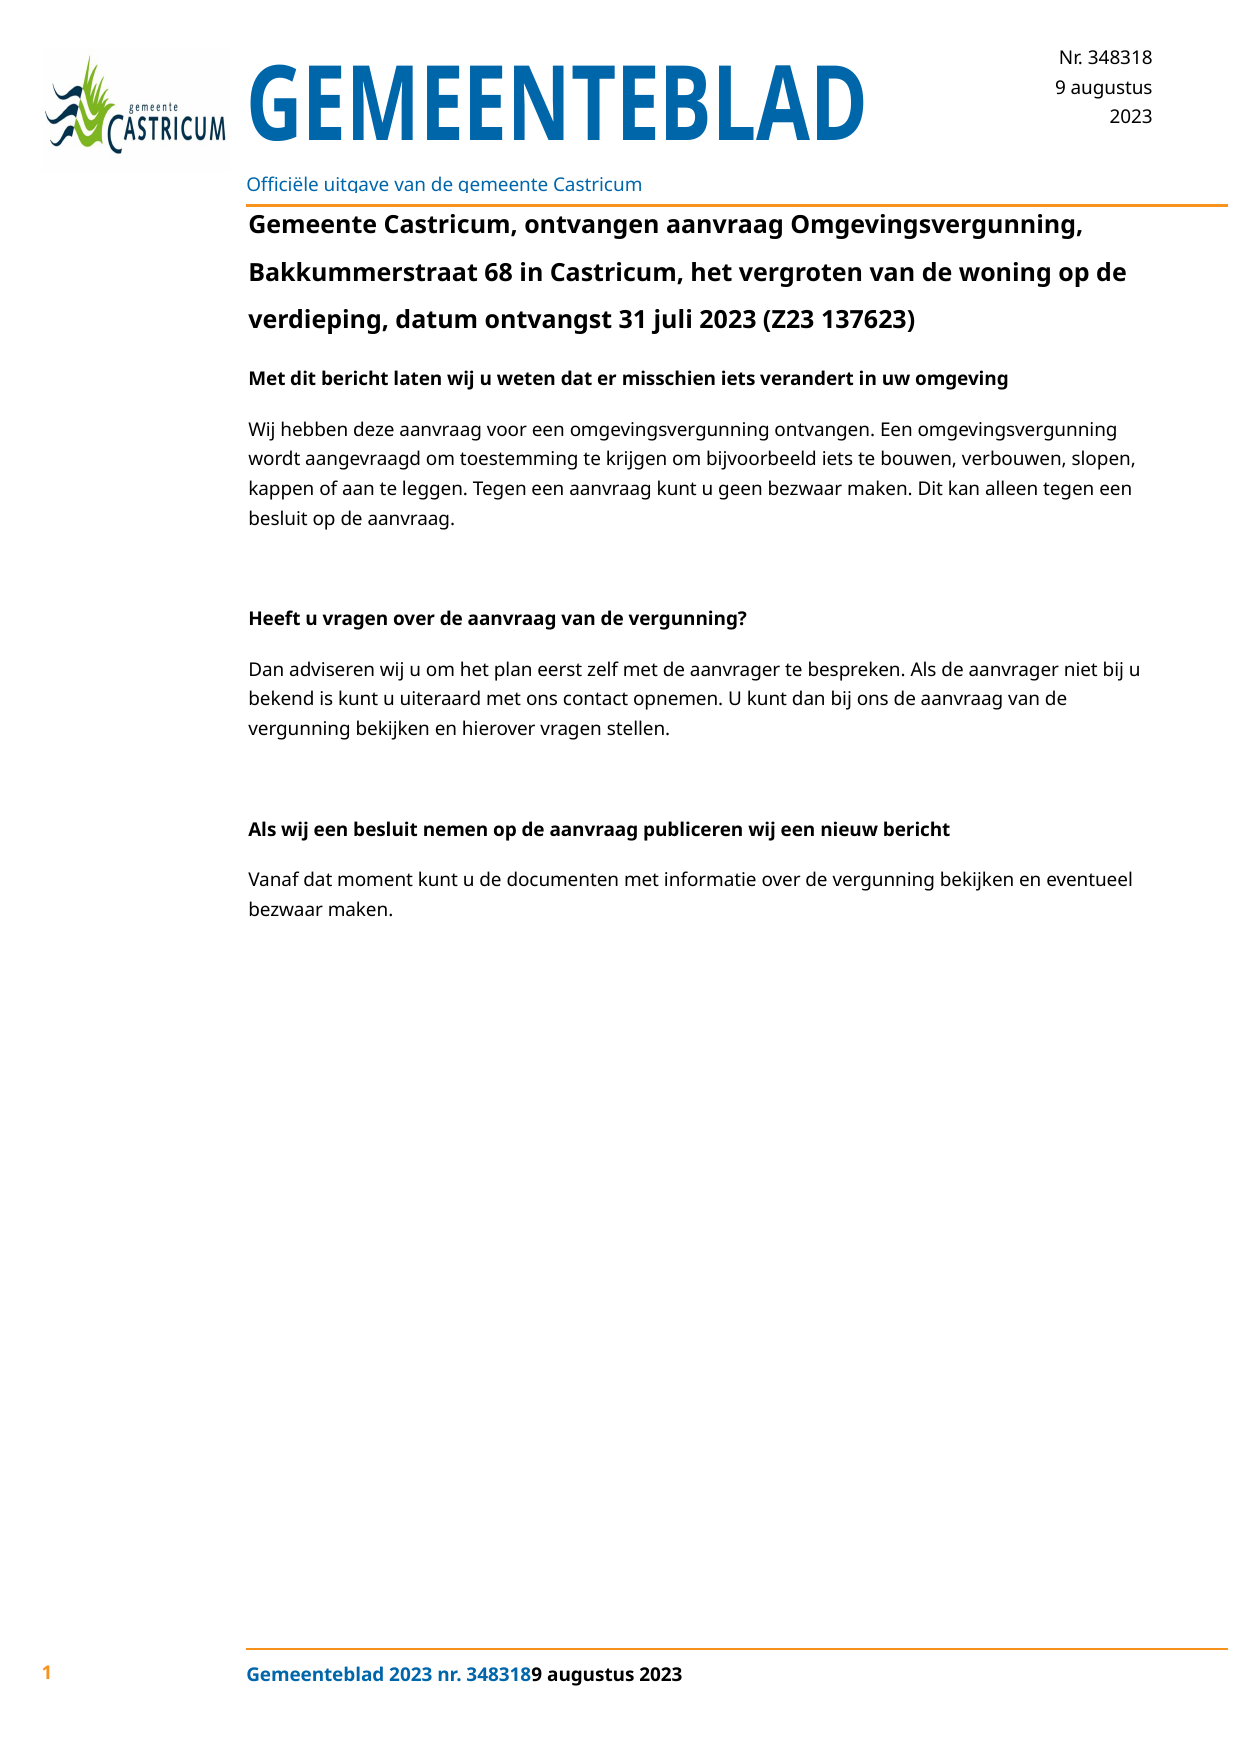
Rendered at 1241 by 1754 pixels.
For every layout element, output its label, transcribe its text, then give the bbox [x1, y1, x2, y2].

text Vanaf dat moment kunt u de documenten met informatie over de vergunning bekijken en eventueel bezwaar maken. [248, 866, 1152, 922]
picture [41, 47, 231, 172]
text Met dit bericht laten wij u weten dat er misschien iets verandert in uw omgeving [248, 366, 1152, 391]
text Heeft u vragen over de aanvraag van de vergunning? [248, 606, 1152, 631]
text Gemeente Castricum, ontvangen aanvraag Omgevingsvergunning, Bakkummerstraat 68 in Castricum, het vergroten van de woning op de verdieping, datum ontvangst 31 juli 2023 (Z23 137623) [248, 207, 1152, 336]
text Dan adviseren wij u om het plan eerst zelf met de aanvrager te bespreken. Als de aanvrager niet bij u bekend is kunt u uiteraard met ons contact opnemen. U kunt dan bij ons de aanvraag van de vergunning bekijken en hierover vragen stellen. [248, 656, 1152, 741]
text Wij hebben deze aanvraag voor een omgevingsvergunning ontvangen. Een omgevingsvergunning wordt aangevraagd om toestemming te krijgen om bijvoorbeeld iets te bouwen, verbouwen, slopen, kappen of aan te leggen. Tegen een aanvraag kunt u geen bezwaar maken. Dit kan alleen tegen een besluit op de aanvraag. [248, 416, 1152, 530]
text Als wij een besluit nemen op de aanvraag publiceren wij een nieuw bericht [248, 816, 1152, 842]
